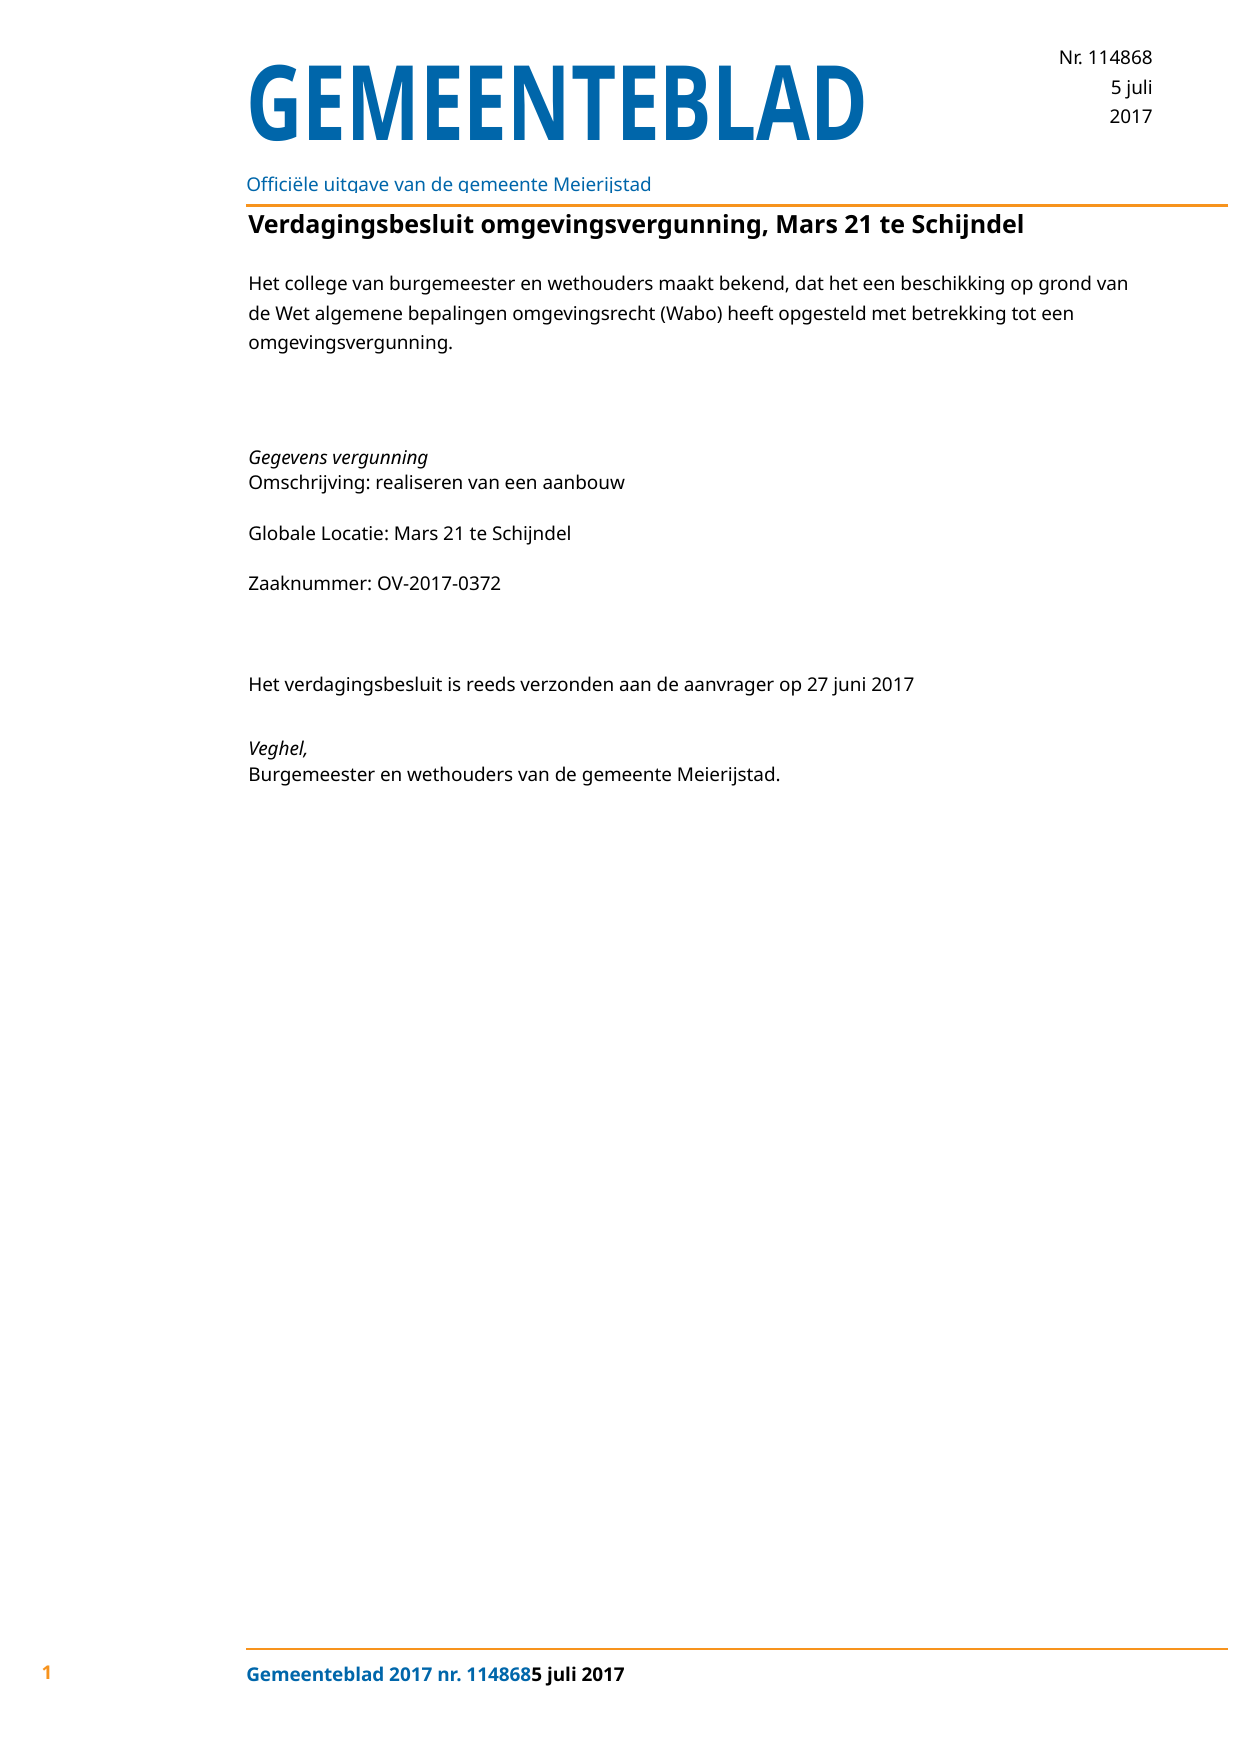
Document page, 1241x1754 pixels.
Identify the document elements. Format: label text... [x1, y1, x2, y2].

text Zaaknummer: OV-2017-0372 [248, 570, 1152, 596]
text Burgemeester en wethouders van de gemeente Meierijstad. [248, 761, 1152, 787]
text Globale Locatie: Mars 21 te Schijndel [248, 520, 1152, 546]
text Het verdagingsbesluit is reeds verzonden aan de aanvrager op 27 juni 2017 [248, 671, 1152, 697]
picture [41, 47, 231, 172]
text Veghel, [248, 735, 1152, 761]
text Gegevens vergunning [248, 444, 1152, 469]
text Het college van burgemeester en wethouders maakt bekend, dat het een beschikking op grond van de Wet algemene bepalingen omgevingsrecht (Wabo) heeft opgesteld met betrekking tot een omgevingsvergunning. [248, 270, 1152, 355]
text Verdagingsbesluit omgevingsvergunning, Mars 21 te Schijndel [248, 207, 1152, 241]
text Omschrijving: realiseren van een aanbouw [248, 469, 1152, 495]
